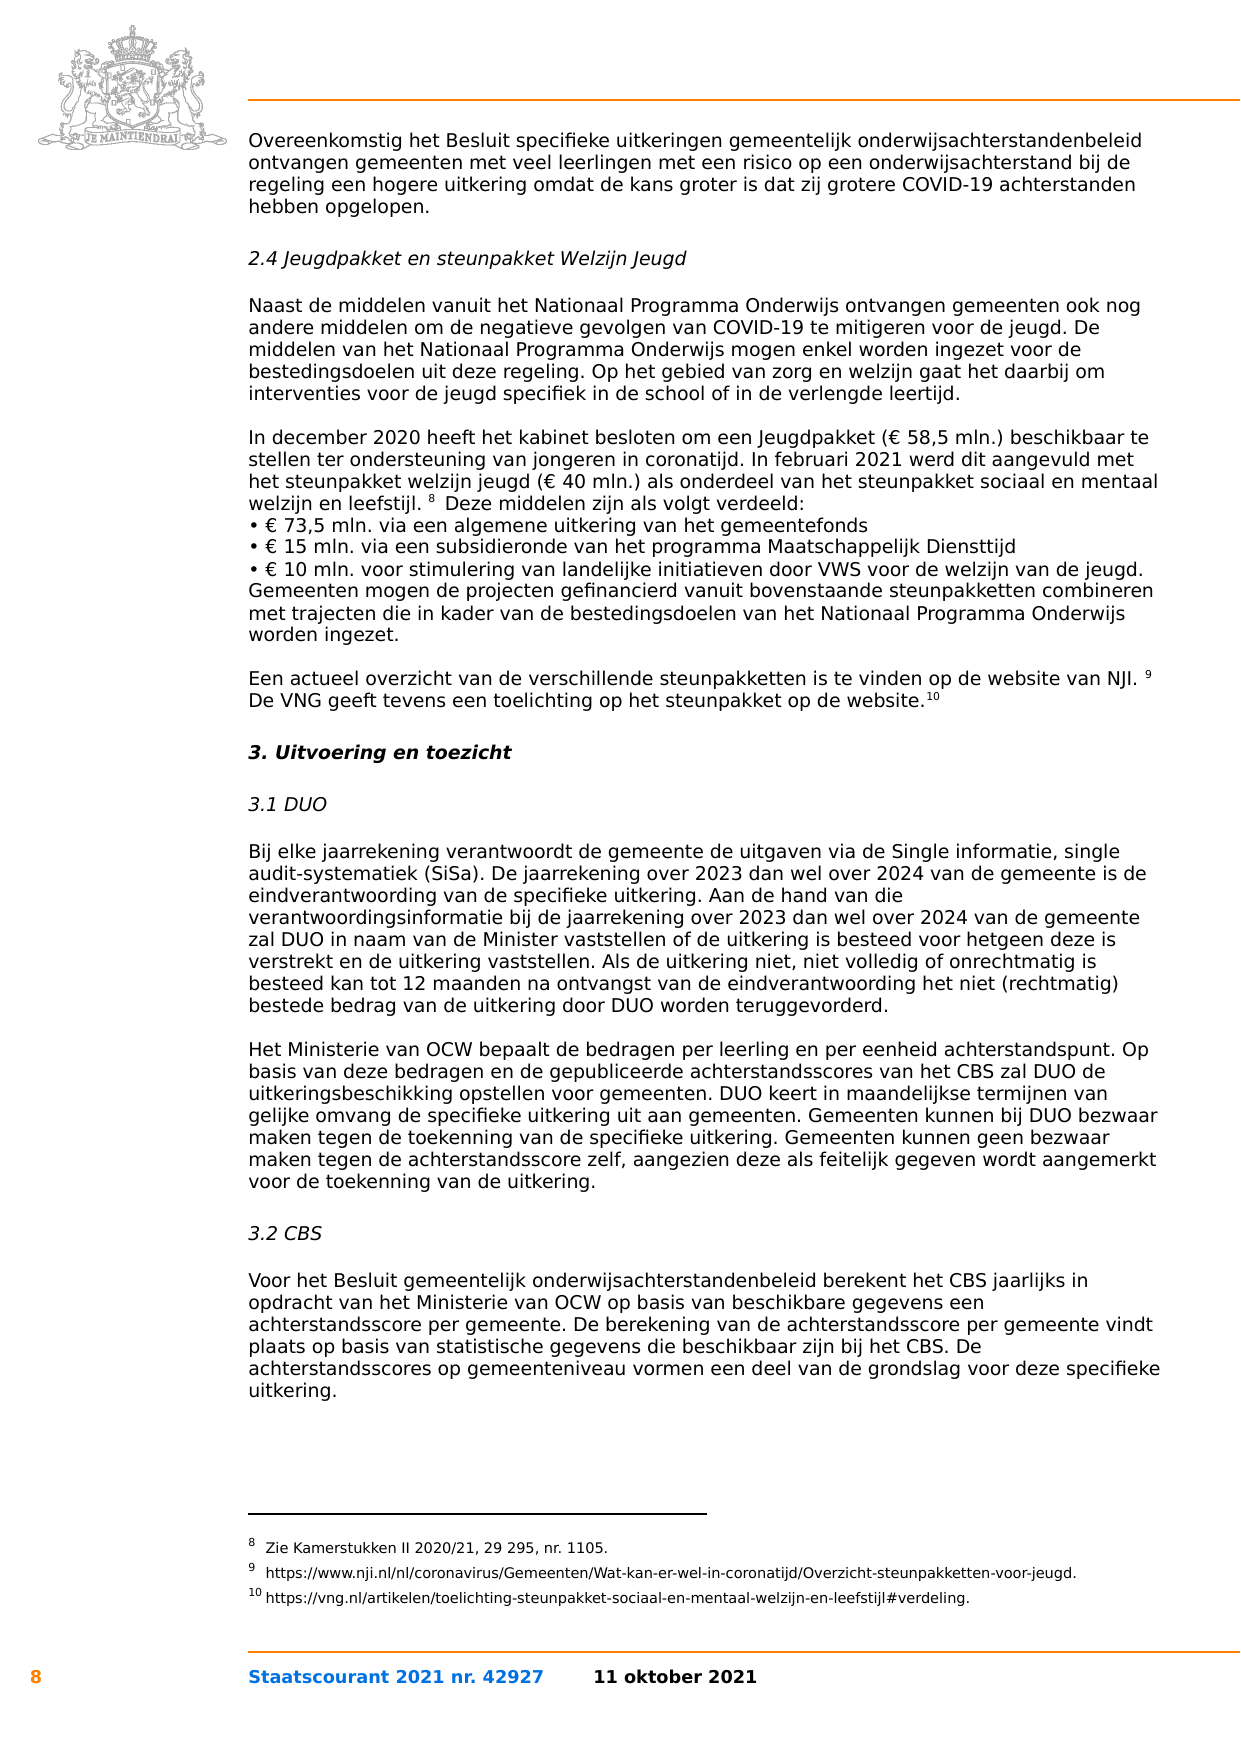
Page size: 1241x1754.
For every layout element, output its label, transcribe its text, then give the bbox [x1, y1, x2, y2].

subtitle 3.2 CBS [248, 1223, 1163, 1245]
text https://vng.nl/artikelen/toelichting-steunpakket-sociaal-en-mentaal-welzijn-en-leefstijl#verdeling. [248, 1586, 1163, 1608]
text Zie Kamerstukken II 2020/21, 29 295, nr. 1105. [248, 1536, 1163, 1558]
text In december 2020 heeft het kabinet besloten om een Jeugdpakket (€ 58,5 mln.) beschikbaar te stellen ter ondersteuning van jongeren in coronatijd. In februari 2021 werd dit aangevuld met het steunpakket welzijn jeugd (€ 40 mln.) als onderdeel van het steunpakket sociaal en mentaal welzijn en leefstijl. Deze middelen zijn als volgt verdeeld: [248, 427, 1163, 514]
text • € 15 mln. via een subsidieronde van het programma Maatschappelijk Diensttijd [248, 536, 1163, 558]
text Voor het Besluit gemeentelijk onderwijsachterstandenbeleid berekent het CBS jaarlijks in opdracht van het Ministerie van OCW op basis van beschikbare gegevens een achterstandsscore per gemeente. De berekening van de achterstandsscore per gemeente vindt plaats op basis van statistische gegevens die beschikbaar zijn bij het CBS. De achterstandsscores op gemeenteniveau vormen een deel van de grondslag voor deze specifieke uitkering. [248, 1270, 1163, 1402]
text • € 73,5 mln. via een algemene uitkering van het gemeentefonds [248, 514, 1163, 536]
text De VNG geeft tevens een toelichting op het steunpakket op de website. [248, 690, 1163, 712]
text Gemeenten mogen de projecten gefinancierd vanuit bovenstaande steunpakketten combineren met trajecten die in kader van de bestedingsdoelen van het Nationaal Programma Onderwijs worden ingezet. [248, 580, 1163, 646]
subtitle 2.4 Jeugdpakket en steunpakket Welzijn Jeugd [248, 248, 1163, 270]
text Een actueel overzicht van de verschillende steunpakketten is te vinden op de website van NJI. [248, 668, 1163, 690]
text https://www.nji.nl/nl/coronavirus/Gemeenten/Wat-kan-er-wel-in-coronatijd/Overzicht-steunpakketten-voor-jeugd. [248, 1561, 1163, 1583]
text Bij elke jaarrekening verantwoordt de gemeente de uitgaven via de Single informatie, single audit-systematiek (SiSa). De jaarrekening over 2023 dan wel over 2024 van de gemeente is de eindverantwoording van de specifieke uitkering. Aan de hand van die verantwoordingsinformatie bij de jaarrekening over 2023 dan wel over 2024 van de gemeente zal DUO in naam van de Minister vaststellen of de uitkering is besteed voor hetgeen deze is verstrekt en de uitkering vaststellen. Als de uitkering niet, niet volledig of onrechtmatig is besteed kan tot 12 maanden na ontvangst van de eindverantwoording het niet (rechtmatig) bestede bedrag van de uitkering door DUO worden teruggevorderd. [248, 841, 1163, 1017]
subtitle 3.1 DUO [248, 794, 1163, 816]
picture [38, 25, 227, 150]
subtitle 3. Uitvoering en toezicht [248, 742, 1163, 764]
text Het Ministerie van OCW bepaalt de bedragen per leerling en per eenheid achterstandspunt. Op basis van deze bedragen en de gepubliceerde achterstandsscores van het CBS zal DUO de uitkeringsbeschikking opstellen voor gemeenten. DUO keert in maandelijkse termijnen van gelijke omvang de specifieke uitkering uit aan gemeenten. Gemeenten kunnen bij DUO bezwaar maken tegen de toekenning van de specifieke uitkering. Gemeenten kunnen geen bezwaar maken tegen de achterstandsscore zelf, aangezien deze als feitelijk gegeven wordt aangemerkt voor de toekenning van de uitkering. [248, 1039, 1163, 1193]
text Overeenkomstig het Besluit specifieke uitkeringen gemeentelijk onderwijsachterstandenbeleid ontvangen gemeenten met veel leerlingen met een risico op een onderwijsachterstand bij de regeling een hogere uitkering omdat de kans groter is dat zij grotere COVID-19 achterstanden hebben opgelopen. [248, 130, 1163, 218]
text Naast de middelen vanuit het Nationaal Programma Onderwijs ontvangen gemeenten ook nog andere middelen om de negatieve gevolgen van COVID-19 te mitigeren voor de jeugd. De middelen van het Nationaal Programma Onderwijs mogen enkel worden ingezet voor de bestedingsdoelen uit deze regeling. Op het gebied van zorg en welzijn gaat het daarbij om interventies voor de jeugd specifiek in de school of in de verlengde leertijd. [248, 295, 1163, 405]
text • € 10 mln. voor stimulering van landelijke initiatieven door VWS voor de welzijn van de jeugd. [248, 558, 1163, 580]
